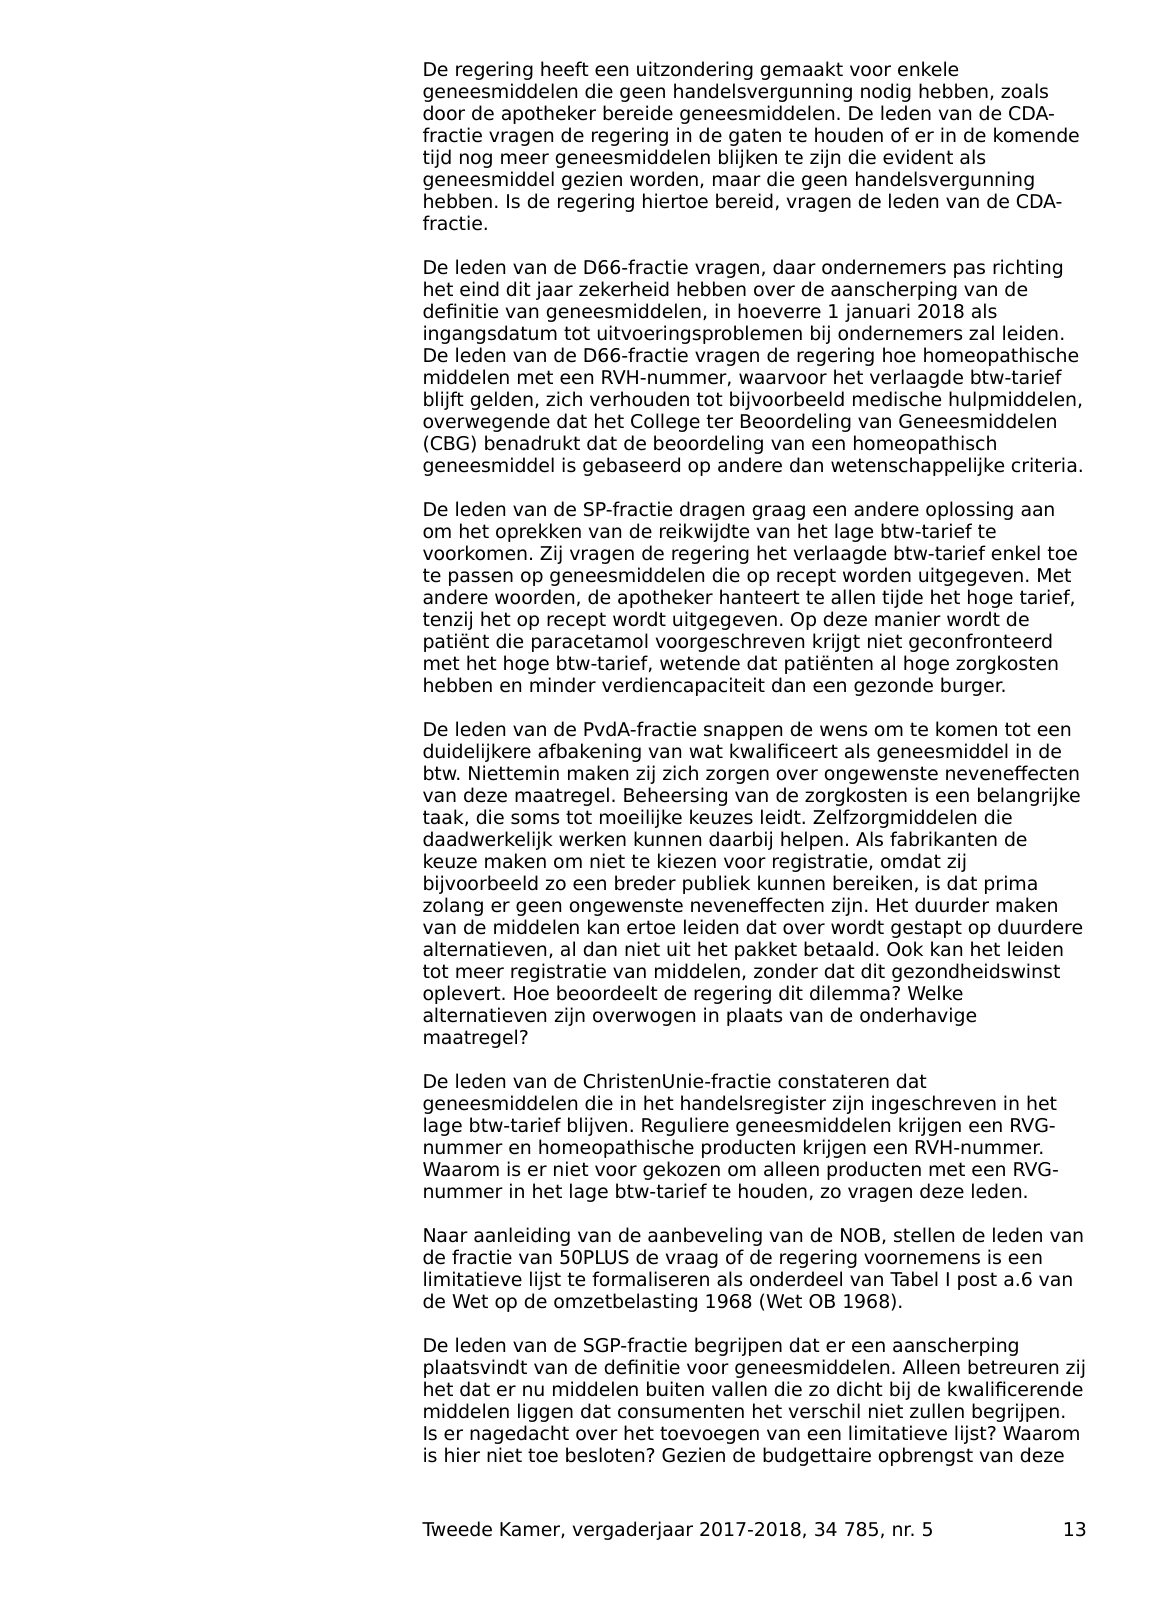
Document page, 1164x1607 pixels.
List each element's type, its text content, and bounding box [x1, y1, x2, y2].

text De leden van de ChristenUnie-fractie constateren dat geneesmiddelen die in het handelsregister zijn ingeschreven in het lage btw-tarief blijven. Reguliere geneesmiddelen krijgen een RVG-nummer en homeopathische producten krijgen een RVH-nummer. Waarom is er niet voor gekozen om alleen producten met een RVG-nummer in het lage btw-tarief te houden, zo vragen deze leden. [422, 1071, 1087, 1203]
text De leden van de D66-fractie vragen, daar ondernemers pas richting het eind dit jaar zekerheid hebben over de aanscherping van de definitie van geneesmiddelen, in hoeverre 1 januari 2018 als ingangsdatum tot uitvoeringsproblemen bij ondernemers zal leiden. [422, 257, 1087, 345]
text De leden van de D66-fractie vragen de regering hoe homeopathische middelen met een RVH-nummer, waarvoor het verlaagde btw-tarief blijft gelden, zich verhouden tot bijvoorbeeld medische hulpmiddelen, overwegende dat het College ter Beoordeling van Geneesmiddelen (CBG) benadrukt dat de beoordeling van een homeopathisch geneesmiddel is gebaseerd op andere dan wetenschappelijke criteria. [422, 345, 1087, 477]
text De regering heeft een uitzondering gemaakt voor enkele geneesmiddelen die geen handelsvergunning nodig hebben, zoals door de apotheker bereide geneesmiddelen. De leden van de CDA-fractie vragen de regering in de gaten te houden of er in de komende tijd nog meer geneesmiddelen blijken te zijn die evident als geneesmiddel gezien worden, maar die geen handelsvergunning hebben. Is de regering hiertoe bereid, vragen de leden van de CDA-fractie. [422, 59, 1087, 235]
text De leden van de SP-fractie dragen graag een andere oplossing aan om het oprekken van de reikwijdte van het lage btw-tarief te voorkomen. Zij vragen de regering het verlaagde btw-tarief enkel toe te passen op geneesmiddelen die op recept worden uitgegeven. Met andere woorden, de apotheker hanteert te allen tijde het hoge tarief, tenzij het op recept wordt uitgegeven. Op deze manier wordt de patiënt die paracetamol voorgeschreven krijgt niet geconfronteerd met het hoge btw-tarief, wetende dat patiënten al hoge zorgkosten hebben en minder verdiencapaciteit dan een gezonde burger. [422, 499, 1087, 697]
text De leden van de SGP-fractie begrijpen dat er een aanscherping plaatsvindt van de definitie voor geneesmiddelen. Alleen betreuren zij het dat er nu middelen buiten vallen die zo dicht bij de kwalificerende middelen liggen dat consumenten het verschil niet zullen begrijpen. Is er nagedacht over het toevoegen van een limitatieve lijst? Waarom is hier niet toe besloten? Gezien de budgettaire opbrengst van deze [422, 1335, 1087, 1467]
text Naar aanleiding van de aanbeveling van de NOB, stellen de leden van de fractie van 50PLUS de vraag of de regering voornemens is een limitatieve lijst te formaliseren als onderdeel van Tabel I post a.6 van de Wet op de omzetbelasting 1968 (Wet OB 1968). [422, 1225, 1087, 1313]
text De leden van de PvdA-fractie snappen de wens om te komen tot een duidelijkere afbakening van wat kwalificeert als geneesmiddel in de btw. Niettemin maken zij zich zorgen over ongewenste neveneffecten van deze maatregel. Beheersing van de zorgkosten is een belangrijke taak, die soms tot moeilijke keuzes leidt. Zelfzorgmiddelen die daadwerkelijk werken kunnen daarbij helpen. Als fabrikanten de keuze maken om niet te kiezen voor registratie, omdat zij bijvoorbeeld zo een breder publiek kunnen bereiken, is dat prima zolang er geen ongewenste neveneffecten zijn. Het duurder maken van de middelen kan ertoe leiden dat over wordt gestapt op duurdere alternatieven, al dan niet uit het pakket betaald. Ook kan het leiden tot meer registratie van middelen, zonder dat dit gezondheidswinst oplevert. Hoe beoordeelt de regering dit dilemma? Welke alternatieven zijn overwogen in plaats van de onderhavige maatregel? [422, 719, 1087, 1049]
